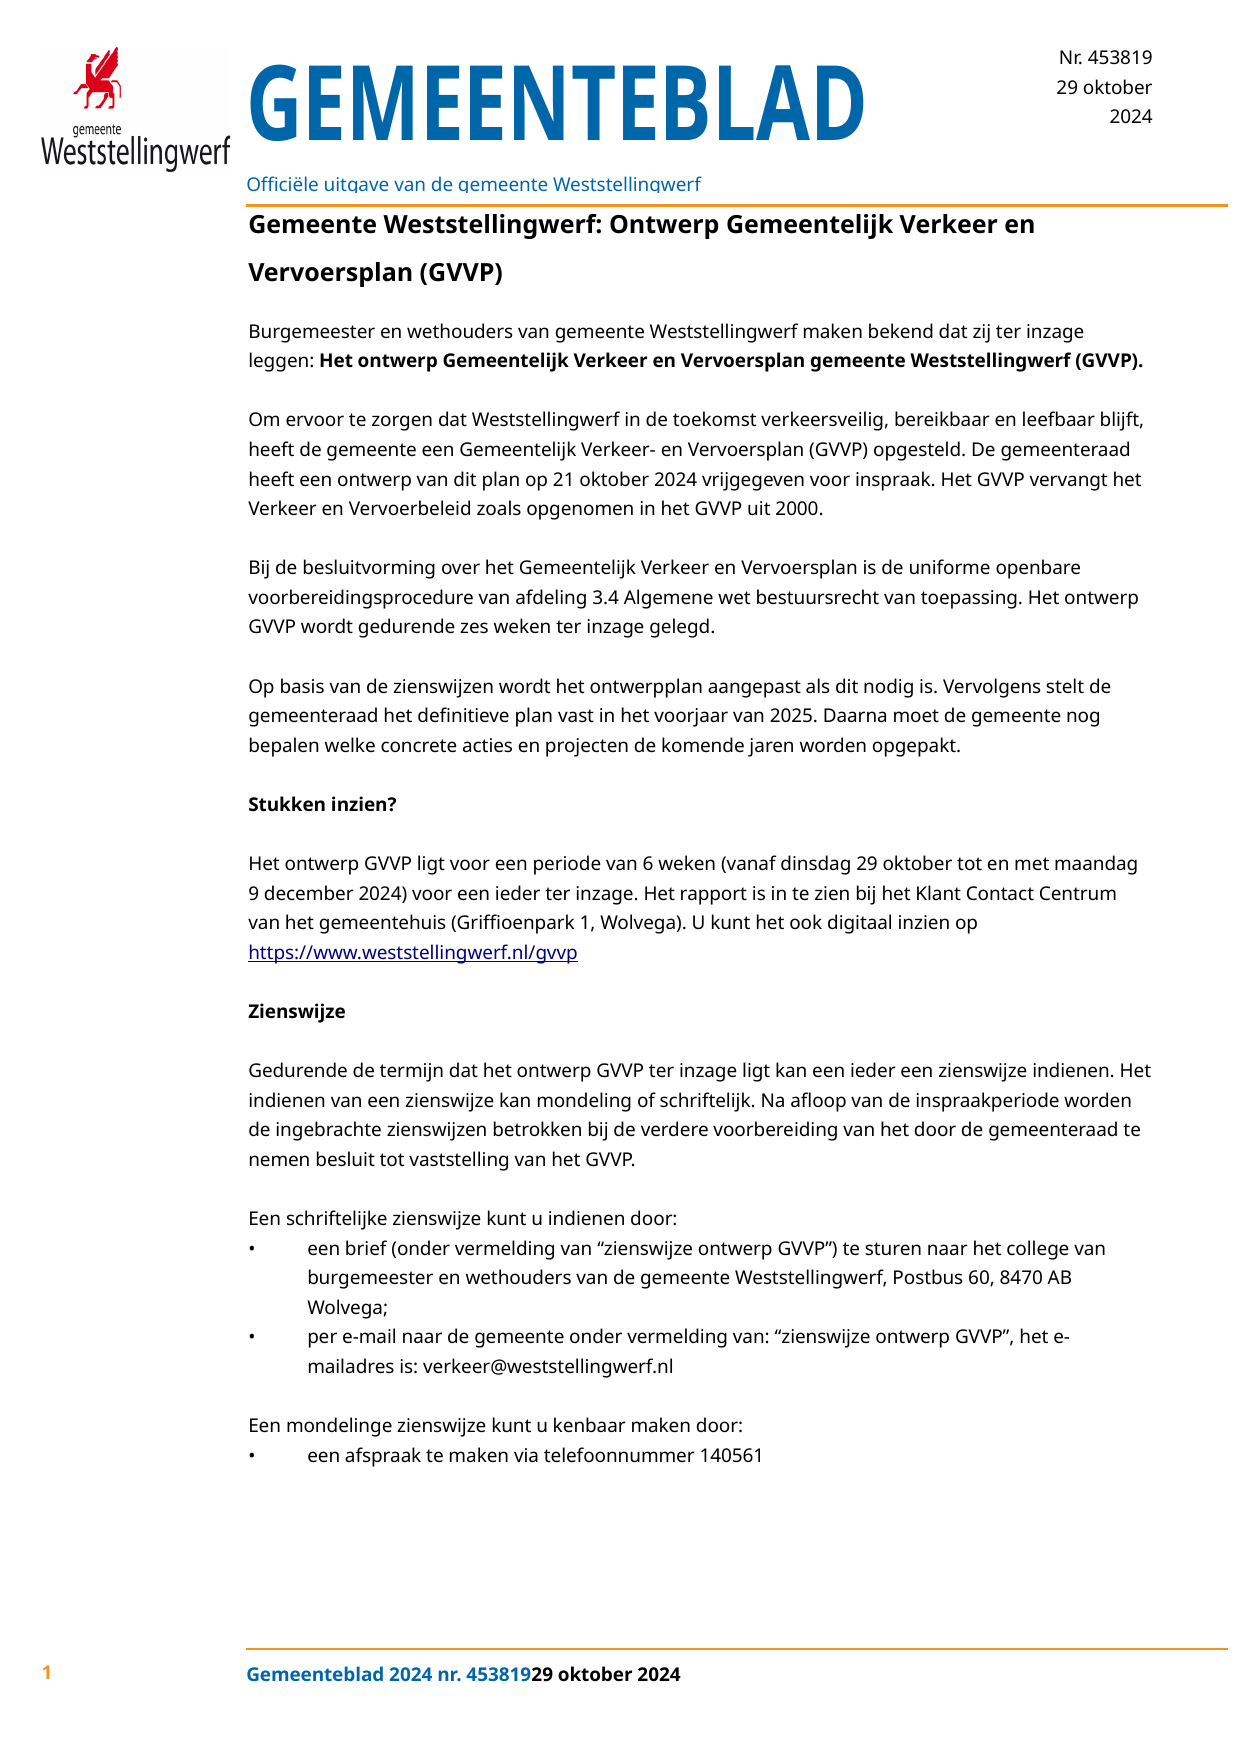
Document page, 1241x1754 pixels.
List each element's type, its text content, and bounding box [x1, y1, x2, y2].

text Gemeente Weststellingwerf: Ontwerp Gemeentelijk Verkeer en Vervoersplan (GVVP) [248, 207, 1152, 288]
text Stukken inzien? [248, 791, 1152, 817]
text Om ervoor te zorgen dat Weststellingwerf in de toekomst verkeersveilig, bereikbaar en leefbaar blijft, heeft de gemeente een Gemeentelijk Verkeer- en Vervoersplan (GVVP) opgesteld. De gemeenteraad heeft een ontwerp van dit plan op 21 oktober 2024 vrijgegeven voor inspraak. Het GVVP vervangt het Verkeer en Vervoerbeleid zoals opgenomen in het GVVP uit 2000. [248, 407, 1152, 521]
text Gedurende de termijn dat het ontwerp GVVP ter inzage ligt kan een ieder een zienswijze indienen. Het indienen van een zienswijze kan mondeling of schriftelijk. Na afloop van de inspraakperiode worden de ingebrachte zienswijzen betrokken bij de verdere voorbereiding van het door de gemeenteraad te nemen besluit tot vaststelling van het GVVP. [248, 1057, 1152, 1172]
text Een mondelinge zienswijze kunt u kenbaar maken door: [248, 1412, 1152, 1438]
list per e-mail naar de gemeente onder vermelding van: “zienswijze ontwerp GVVP”, het e-mailadres is: verkeer@weststellingwerf.nl [248, 1324, 1152, 1379]
text Zienswijze [248, 998, 1152, 1024]
text Het ontwerp GVVP ligt voor een periode van 6 weken (vanaf dinsdag 29 oktober tot en met maandag 9 december 2024) voor een ieder ter inzage. Het rapport is in te zien bij het Klant Contact Centrum van het gemeentehuis (Griffioenpark 1, Wolvega). U kunt het ook digitaal inzien op https://www.weststellingwerf.nl/gvvp [248, 850, 1152, 965]
list een brief (onder vermelding van “zienswijze ontwerp GVVP”) te sturen naar het college van burgemeester en wethouders van de gemeente Weststellingwerf, Postbus 60, 8470 AB Wolvega; [248, 1235, 1152, 1320]
text Burgemeester en wethouders van gemeente Weststellingwerf maken bekend dat zij ter inzage leggen: Het ontwerp Gemeentelijk Verkeer en Vervoersplan gemeente Weststellingwerf (GVVP). [248, 318, 1152, 373]
picture [41, 47, 231, 172]
text Een schriftelijke zienswijze kunt u indienen door: [248, 1205, 1152, 1231]
list een afspraak te maken via telefoonnummer 140561 [248, 1442, 1152, 1468]
text Bij de besluitvorming over het Gemeentelijk Verkeer en Vervoersplan is de uniforme openbare voorbereidingsprocedure van afdeling 3.4 Algemene wet bestuursrecht van toepassing. Het ontwerp GVVP wordt gedurende zes weken ter inzage gelegd. [248, 554, 1152, 639]
text Op basis van de zienswijzen wordt het ontwerpplan aangepast als dit nodig is. Vervolgens stelt de gemeenteraad het definitieve plan vast in het voorjaar van 2025. Daarna moet de gemeente nog bepalen welke concrete acties en projecten de komende jaren worden opgepakt. [248, 673, 1152, 758]
